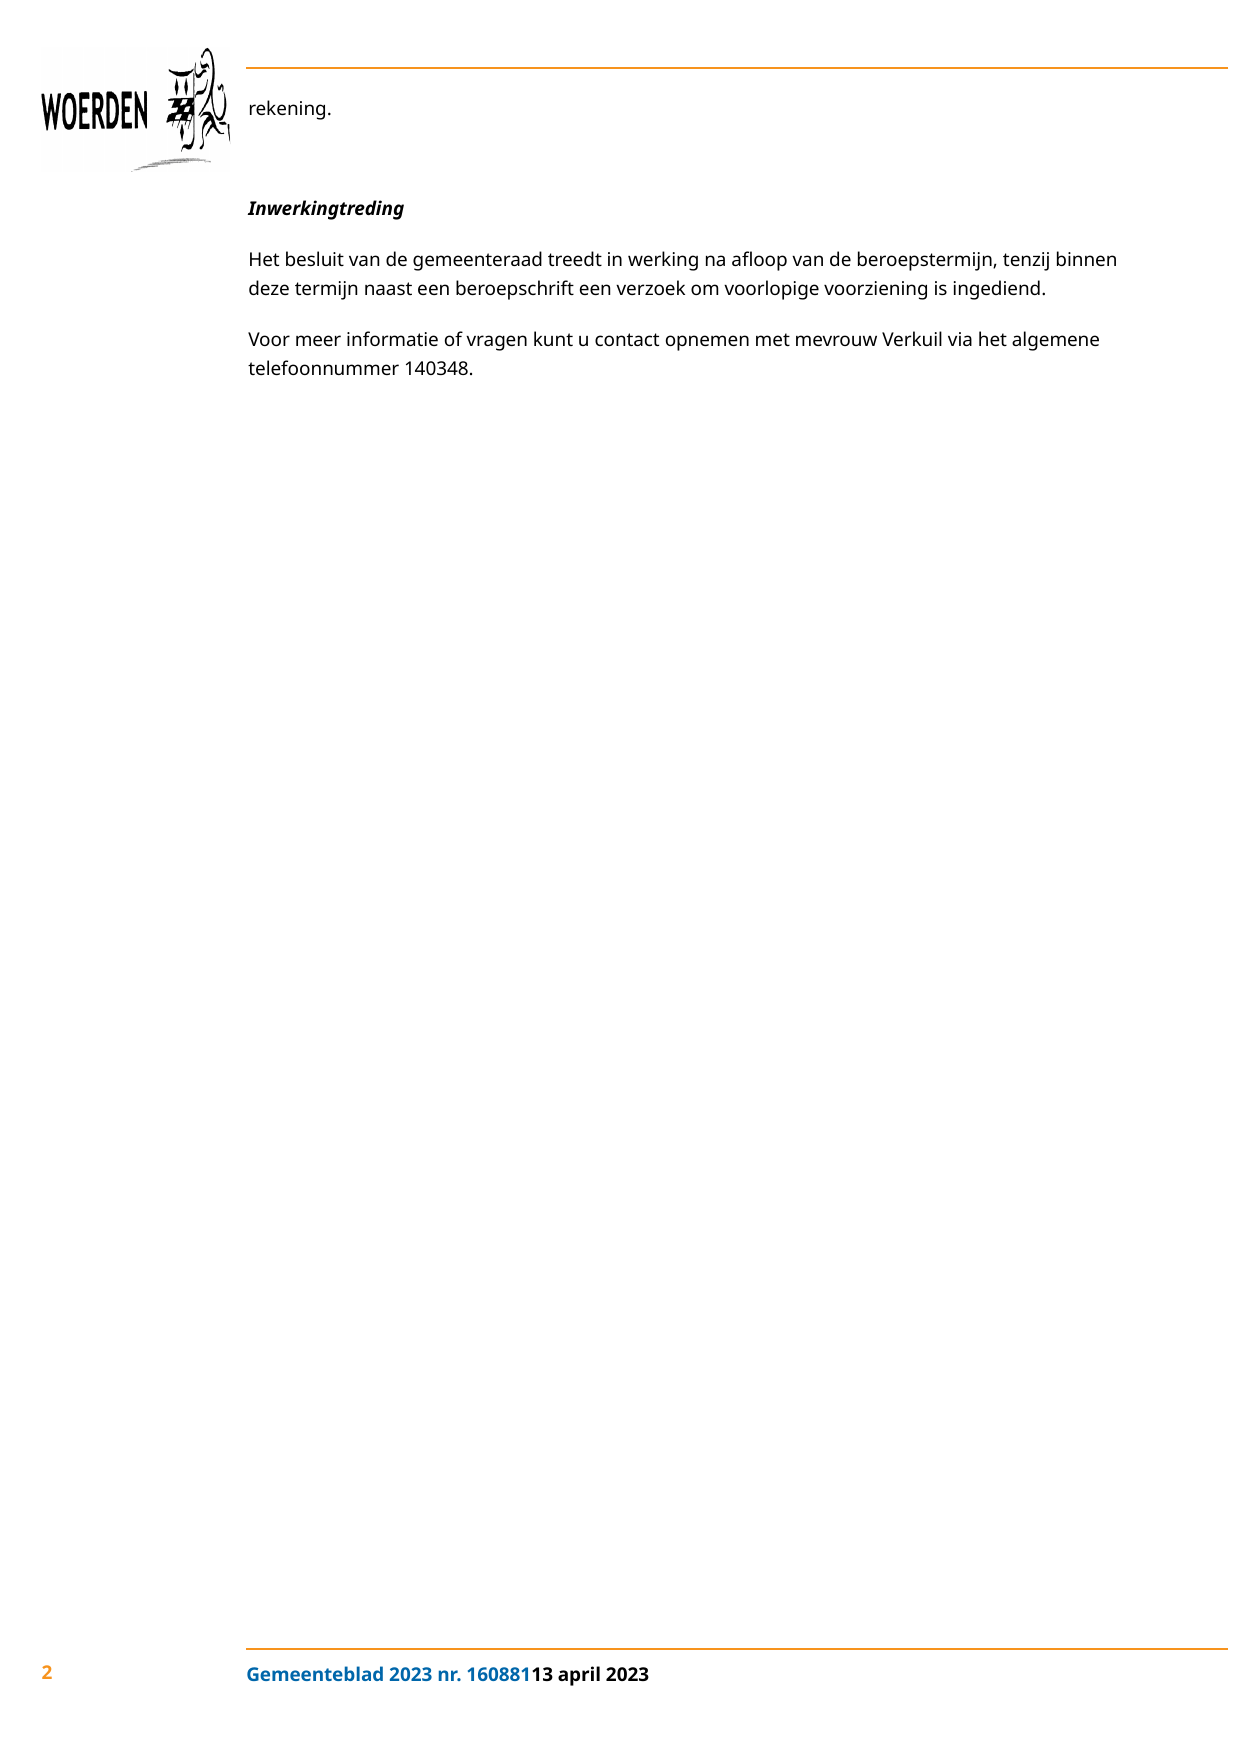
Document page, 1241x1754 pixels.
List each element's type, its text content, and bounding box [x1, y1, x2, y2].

picture [41, 47, 231, 172]
text Inwerkingtreding [248, 196, 1152, 221]
text rekening. [248, 95, 1152, 121]
text Het besluit van de gemeenteraad treedt in werking na afloop van de beroepstermijn, tenzij binnen deze termijn naast een beroepschrift een verzoek om voorlopige voorziening is ingediend. [248, 246, 1152, 301]
text Voor meer informatie of vragen kunt u contact opnemen met mevrouw Verkuil via het algemene telefoonnummer 140348. [248, 326, 1152, 381]
